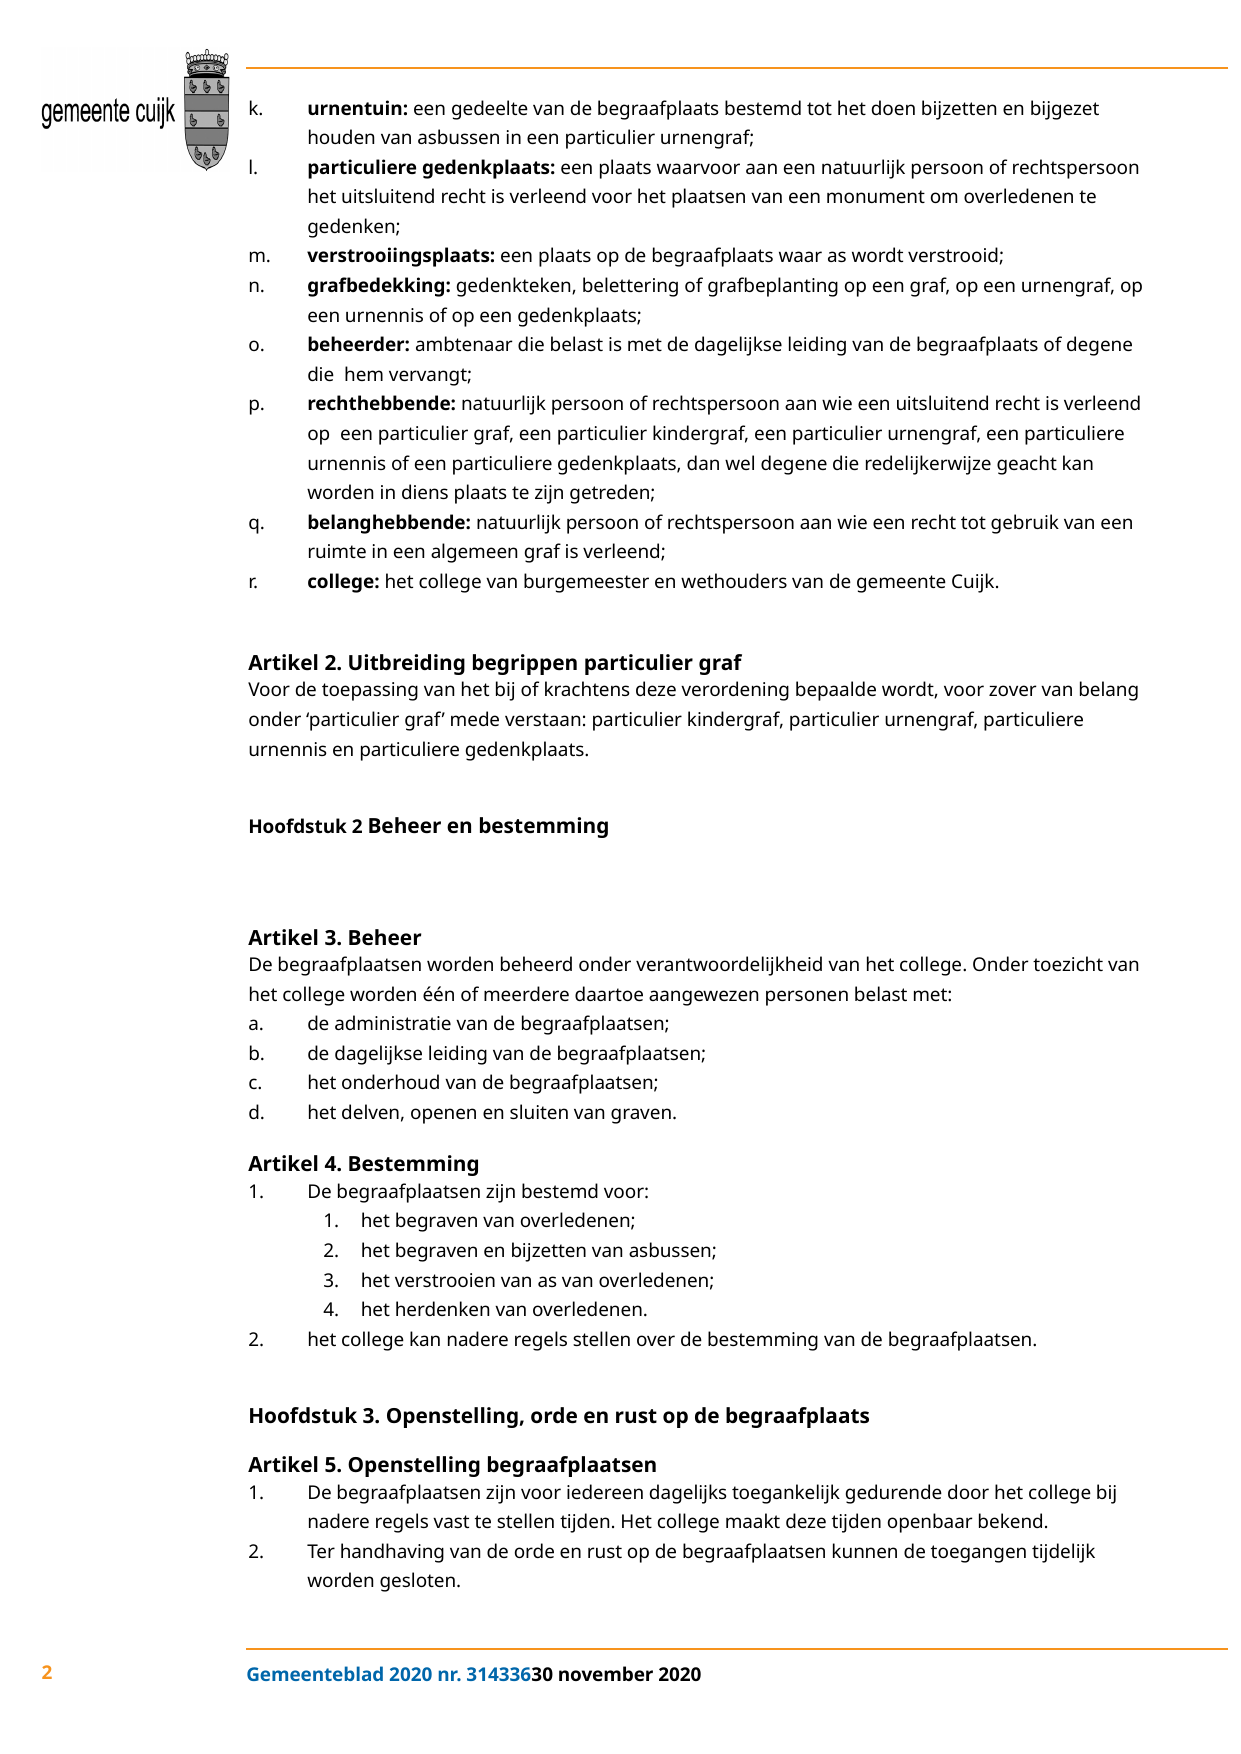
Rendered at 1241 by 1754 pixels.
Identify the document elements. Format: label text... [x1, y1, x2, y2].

list rechthebbende: natuurlijk persoon of rechtspersoon aan wie een uitsluitend recht is verleend op een particulier graf, een particulier kindergraf, een particulier urnengraf, een particuliere urnennis of een particuliere gedenkplaats, dan wel degene die redelijkerwijze geacht kan worden in diens plaats te zijn getreden; [248, 391, 1152, 505]
text Artikel 5. Openstelling begraafplaatsen [248, 1450, 1152, 1479]
list particuliere gedenkplaats: een plaats waarvoor aan een natuurlijk persoon of rechtspersoon het uitsluitend recht is verleend voor het plaatsen van een monument om overledenen te gedenken; [248, 154, 1152, 239]
list De begraafplaatsen zijn voor iedereen dagelijks toegankelijk gedurende door het college bij nadere regels vast te stellen tijden. Het college maakt deze tijden openbaar bekend. [248, 1479, 1152, 1534]
text Hoofdstuk 2 Beheer en bestemming [248, 811, 1152, 839]
list urnentuin: een gedeelte van de begraafplaats bestemd tot het doen bijzetten en bijgezet houden van asbussen in een particulier urnengraf; [248, 95, 1152, 150]
list de administratie van de begraafplaatsen; [248, 1010, 1152, 1036]
list college: het college van burgemeester en wethouders van de gemeente Cuijk. [248, 568, 1152, 594]
list Ter handhaving van de orde en rust op de begraafplaatsen kunnen de toegangen tijdelijk worden gesloten. [248, 1538, 1152, 1593]
text Artikel 4. Bestemming [248, 1149, 1152, 1178]
list het delven, openen en sluiten van graven. [248, 1099, 1152, 1125]
list beheerder: ambtenaar die belast is met de dagelijkse leiding van de begraafplaats of degene die hem vervangt; [248, 331, 1152, 387]
list het begraven en bijzetten van asbussen; [323, 1237, 1152, 1263]
list belanghebbende: natuurlijk persoon of rechtspersoon aan wie een recht tot gebruik van een ruimte in een algemeen graf is verleend; [248, 509, 1152, 564]
picture [41, 47, 231, 172]
text Voor de toepassing van het bij of krachtens deze verordening bepaalde wordt, voor zover van belang onder ‘particulier graf’ mede verstaan: particulier kindergraf, particulier urnengraf, particuliere urnennis en particuliere gedenkplaats. [248, 677, 1152, 761]
text De begraafplaatsen worden beheerd onder verantwoordelijkheid van het college. Onder toezicht van het college worden één of meerdere daartoe aangewezen personen belast met: [248, 951, 1152, 1007]
list het herdenken van overledenen. [323, 1296, 1152, 1322]
list het college kan nadere regels stellen over de bestemming van de begraafplaatsen. [248, 1326, 1152, 1352]
list het begraven van overledenen; [323, 1208, 1152, 1233]
text Artikel 2. Uitbreiding begrippen particulier graf [248, 648, 1152, 677]
list De begraafplaatsen zijn bestemd voor: [248, 1178, 1152, 1204]
list het verstrooien van as van overledenen; [323, 1267, 1152, 1292]
text Hoofdstuk 3. Openstelling, orde en rust op de begraafplaats [248, 1401, 1152, 1429]
list verstrooiingsplaats: een plaats op de begraafplaats waar as wordt verstrooid; [248, 243, 1152, 268]
list het onderhoud van de begraafplaatsen; [248, 1069, 1152, 1095]
list de dagelijkse leiding van de begraafplaatsen; [248, 1040, 1152, 1066]
text Artikel 3. Beheer [248, 923, 1152, 951]
list grafbedekking: gedenkteken, belettering of grafbeplanting op een graf, op een urnengraf, op een urnennis of op een gedenkplaats; [248, 272, 1152, 328]
